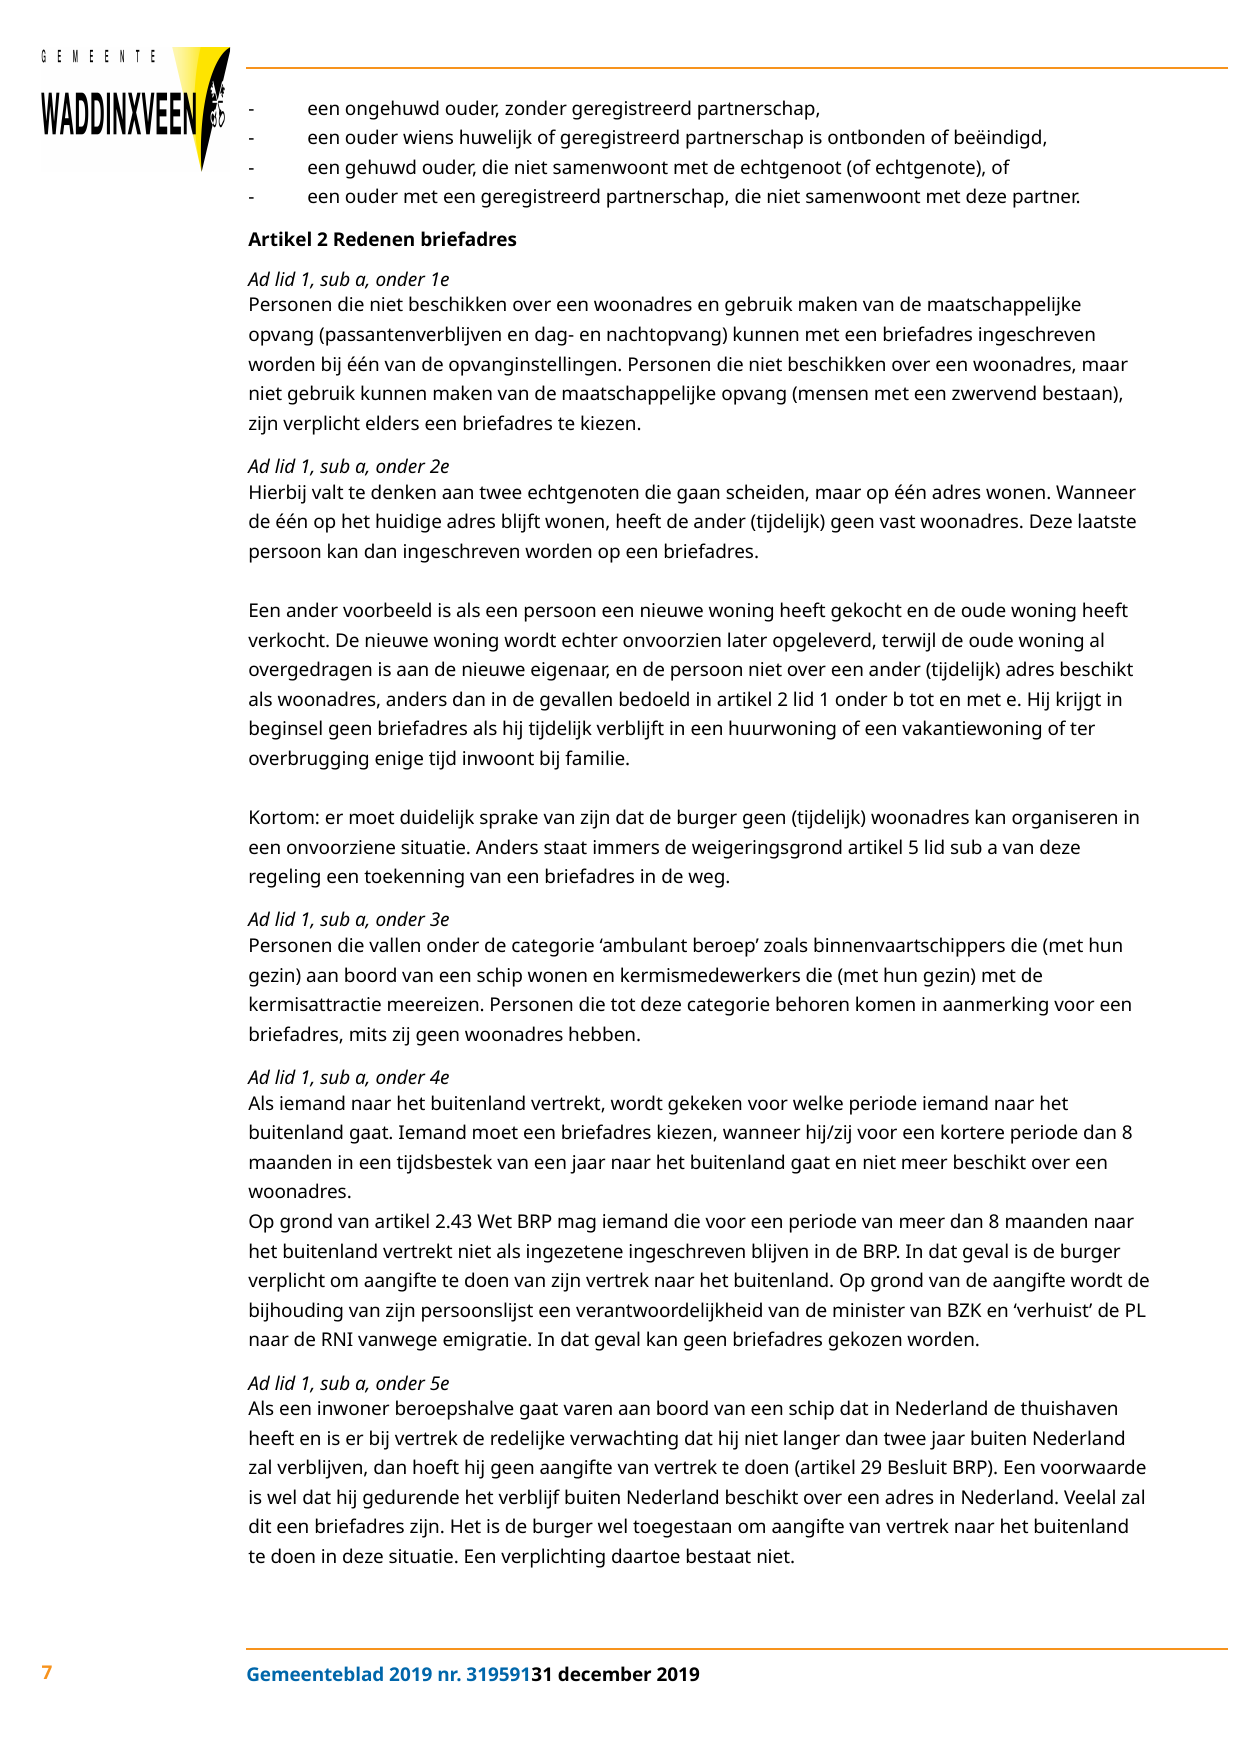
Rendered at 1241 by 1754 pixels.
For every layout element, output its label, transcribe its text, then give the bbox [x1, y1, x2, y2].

text Ad lid 1, sub a, onder 5e [248, 1370, 1152, 1395]
text Personen die niet beschikken over een woonadres en gebruik maken van de maatschappelijke opvang (passantenverblijven en dag- en nachtopvang) kunnen met een briefadres ingeschreven worden bij één van de opvanginstellingen. Personen die niet beschikken over een woonadres, maar niet gebruik kunnen maken van de maatschappelijke opvang (mensen met een zwervend bestaan), zijn verplicht elders een briefadres te kiezen. [248, 292, 1152, 436]
text Als een inwoner beroepshalve gaat varen aan boord van een schip dat in Nederland de thuishaven heeft en is er bij vertrek de redelijke verwachting dat hij niet langer dan twee jaar buiten Nederland zal verblijven, dan hoeft hij geen aangifte van vertrek te doen (artikel 29 Besluit BRP). Een voorwaarde is wel dat hij gedurende het verblijf buiten Nederland beschikt over een adres in Nederland. Veelal zal dit een briefadres zijn. Het is de burger wel toegestaan om aangifte van vertrek naar het buitenland te doen in deze situatie. Een verplichting daartoe bestaat niet. [248, 1395, 1152, 1569]
list een ouder met een geregistreerd partnerschap, die niet samenwoont met deze partner. [248, 183, 1152, 209]
text Ad lid 1, sub a, onder 4e [248, 1064, 1152, 1090]
list een gehuwd ouder, die niet samenwoont met de echtgenoot (of echtgenote), of [248, 154, 1152, 180]
text Kortom: er moet duidelijk sprake van zijn dat de burger geen (tijdelijk) woonadres kan organiseren in een onvoorziene situatie. Anders staat immers de weigeringsgrond artikel 5 lid sub a van deze regeling een toekenning van een briefadres in de weg. [248, 804, 1152, 889]
text Als iemand naar het buitenland vertrekt, wordt gekeken voor welke periode iemand naar het buitenland gaat. Iemand moet een briefadres kiezen, wanneer hij/zij voor een kortere periode dan 8 maanden in een tijdsbestek van een jaar naar het buitenland gaat en niet meer beschikt over een woonadres. [248, 1090, 1152, 1204]
text Personen die vallen onder de categorie ‘ambulant beroep’ zoals binnenvaartschippers die (met hun gezin) aan boord van een schip wonen en kermismedewerkers die (met hun gezin) met de kermisattractie meereizen. Personen die tot deze categorie behoren komen in aanmerking voor een briefadres, mits zij geen woonadres hebben. [248, 932, 1152, 1047]
text Ad lid 1, sub a, onder 1e [248, 266, 1152, 292]
text Ad lid 1, sub a, onder 3e [248, 907, 1152, 932]
text Op grond van artikel 2.43 Wet BRP mag iemand die voor een periode van meer dan 8 maanden naar het buitenland vertrekt niet als ingezetene ingeschreven blijven in de BRP. In dat geval is de burger verplicht om aangifte te doen van zijn vertrek naar het buitenland. Op grond van de aangifte wordt de bijhouding van zijn persoonslijst een verantwoordelijkheid van de minister van BZK en ‘verhuist’ de PL naar de RNI vanwege emigratie. In dat geval kan geen briefadres gekozen worden. [248, 1208, 1152, 1352]
text Artikel 2 Redenen briefadres [248, 227, 1152, 252]
text Ad lid 1, sub a, onder 2e [248, 453, 1152, 479]
text Een ander voorbeeld is als een persoon een nieuwe woning heeft gekocht en de oude woning heeft verkocht. De nieuwe woning wordt echter onvoorzien later opgeleverd, terwijl de oude woning al overgedragen is aan de nieuwe eigenaar, en de persoon niet over een ander (tijdelijk) adres beschikt als woonadres, anders dan in de gevallen bedoeld in artikel 2 lid 1 onder b tot en met e. Hij krijgt in beginsel geen briefadres als hij tijdelijk verblijft in een huurwoning of een vakantiewoning of ter overbrugging enige tijd inwoont bij familie. [248, 597, 1152, 771]
picture [41, 47, 231, 172]
list een ongehuwd ouder, zonder geregistreerd partnerschap, [248, 95, 1152, 121]
text Hierbij valt te denken aan twee echtgenoten die gaan scheiden, maar op één adres wonen. Wanneer de één op het huidige adres blijft wonen, heeft de ander (tijdelijk) geen vast woonadres. Deze laatste persoon kan dan ingeschreven worden op een briefadres. [248, 479, 1152, 564]
list een ouder wiens huwelijk of geregistreerd partnerschap is ontbonden of beëindigd, [248, 124, 1152, 150]
